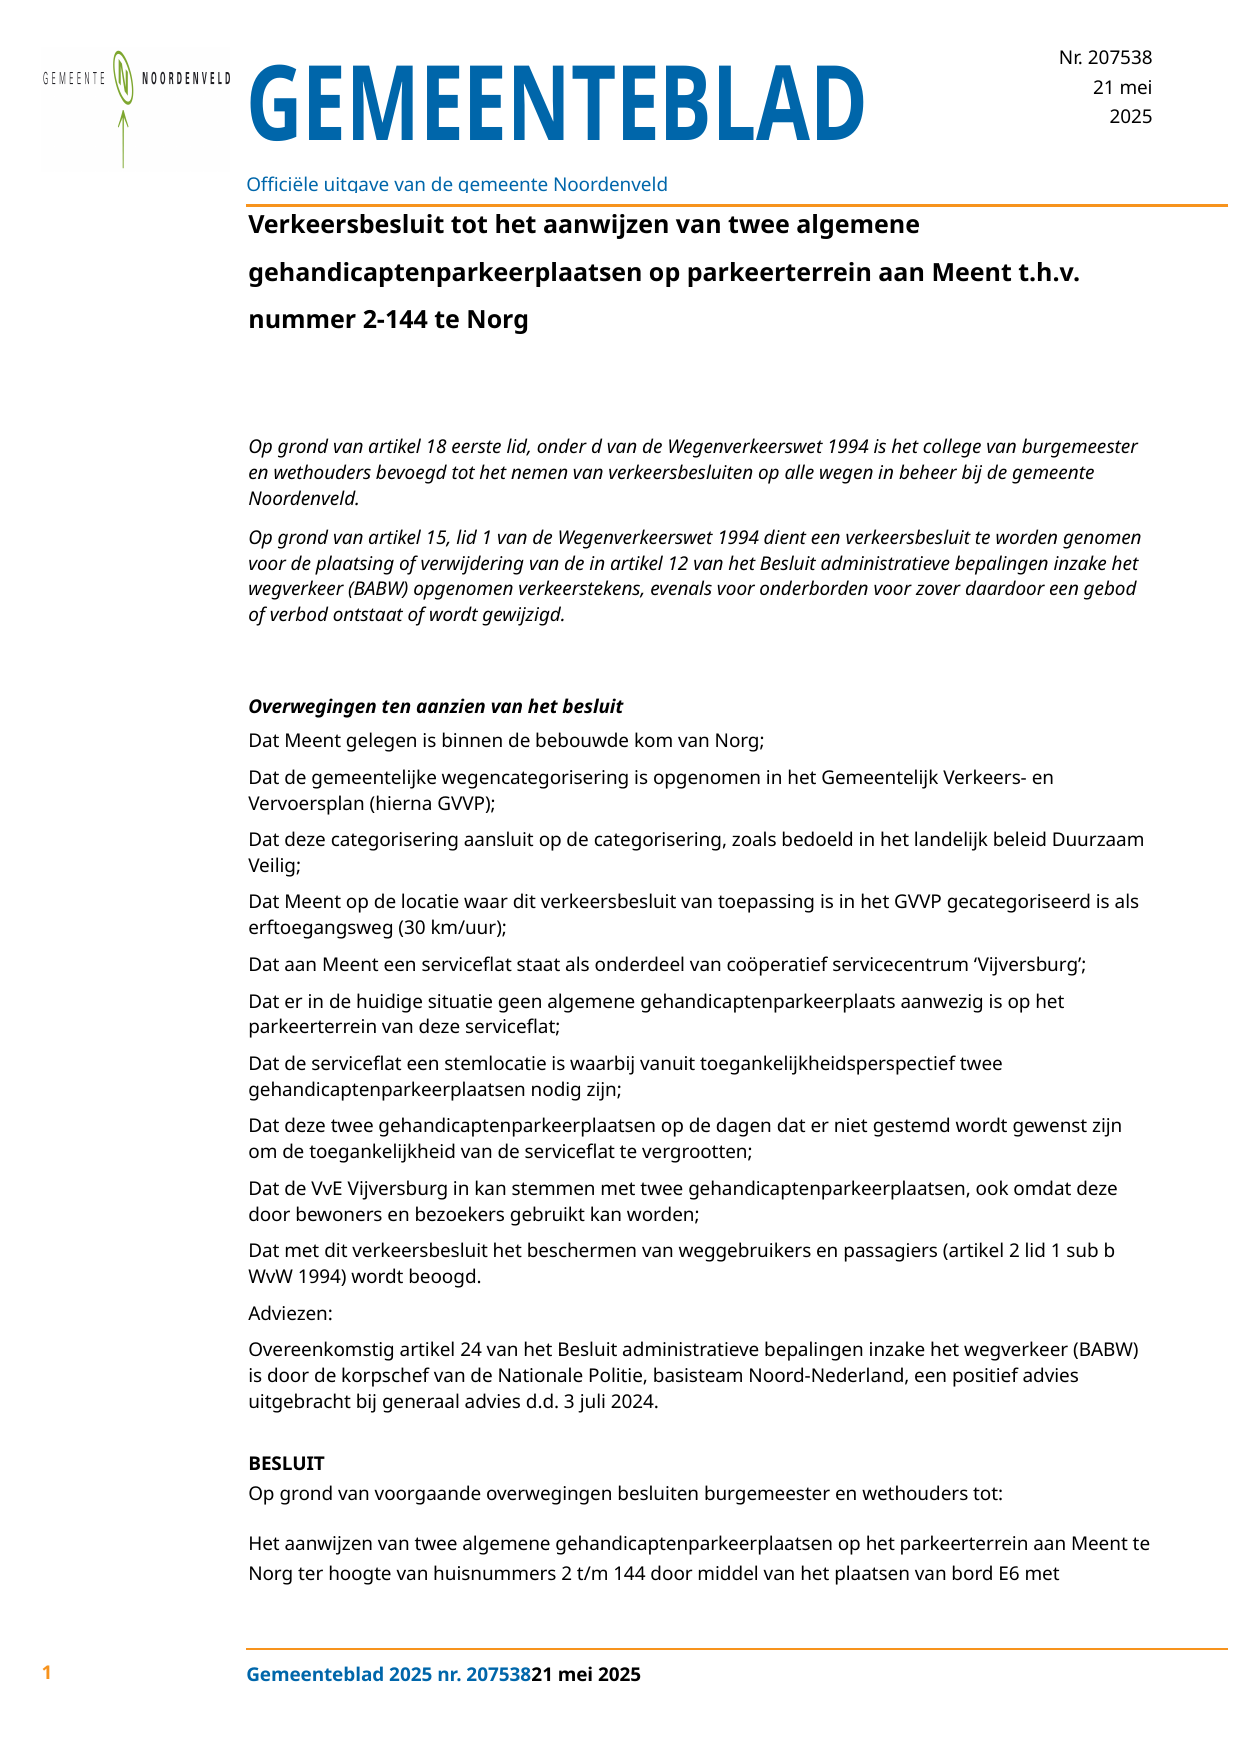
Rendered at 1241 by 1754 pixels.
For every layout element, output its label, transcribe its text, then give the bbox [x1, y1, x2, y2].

text Dat Meent op de locatie waar dit verkeersbesluit van toepassing is in het GVVP gecategoriseerd is als erftoegangsweg (30 km/uur); [248, 889, 1152, 940]
text Overeenkomstig artikel 24 van het Besluit administratieve bepalingen inzake het wegverkeer (BABW) is door de korpschef van de Nationale Politie, basisteam Noord-Nederland, een positief advies uitgebracht bij generaal advies d.d. 3 juli 2024. [248, 1336, 1152, 1414]
text Op grond van artikel 18 eerste lid, onder d van de Wegenverkeerswet 1994 is het college van burgemeester en wethouders bevoegd tot het nemen van verkeersbesluiten op alle wegen in beheer bij de gemeente Noordenveld. [248, 433, 1152, 510]
text Verkeersbesluit tot het aanwijzen van twee algemene gehandicaptenparkeerplaatsen op parkeerterrein aan Meent t.h.v. nummer 2-144 te Norg [248, 207, 1152, 336]
text Dat deze categorisering aansluit op de categorisering, zoals bedoeld in het landelijk beleid Duurzaam Veilig; [248, 826, 1152, 878]
text Adviezen: [248, 1300, 1152, 1326]
text Het aanwijzen van twee algemene gehandicaptenparkeerplaatsen op het parkeerterrein aan Meent te Norg ter hoogte van huisnummers 2 t/m 144 door middel van het plaatsen van bord E6 met [248, 1531, 1152, 1586]
picture [41, 47, 231, 172]
text Dat Meent gelegen is binnen de bebouwde kom van Norg; [248, 727, 1152, 753]
text Op grond van artikel 15, lid 1 van de Wegenverkeerswet 1994 dient een verkeersbesluit te worden genomen voor de plaatsing of verwijdering van de in artikel 12 van het Besluit administratieve bepalingen inzake het wegverkeer (BABW) opgenomen verkeerstekens, evenals voor onderborden voor zover daardoor een gebod of verbod ontstaat of wordt gewijzigd. [248, 524, 1152, 627]
text Dat er in de huidige situatie geen algemene gehandicaptenparkeerplaats aanwezig is op het parkeerterrein van deze serviceflat; [248, 988, 1152, 1039]
text BESLUIT [248, 1451, 1152, 1476]
text Dat de gemeentelijke wegencategorisering is opgenomen in het Gemeentelijk Verkeers- en Vervoersplan (hierna GVVP); [248, 764, 1152, 815]
text Overwegingen ten aanzien van het besluit [248, 693, 1152, 719]
text Dat de serviceflat een stemlocatie is waarbij vanuit toegankelijkheidsperspectief twee gehandicaptenparkeerplaatsen nodig zijn; [248, 1050, 1152, 1102]
text Dat aan Meent een serviceflat staat als onderdeel van coöperatief servicecentrum ‘Vijversburg’; [248, 951, 1152, 977]
text Dat de VvE Vijversburg in kan stemmen met twee gehandicaptenparkeerplaatsen, ook omdat deze door bewoners en bezoekers gebruikt kan worden; [248, 1175, 1152, 1226]
text Op grond van voorgaande overwegingen besluiten burgemeester en wethouders tot: [248, 1480, 1152, 1506]
text Dat met dit verkeersbesluit het beschermen van weggebruikers en passagiers (artikel 2 lid 1 sub b WvW 1994) wordt beoogd. [248, 1237, 1152, 1289]
text Dat deze twee gehandicaptenparkeerplaatsen op de dagen dat er niet gestemd wordt gewenst zijn om de toegankelijkheid van de serviceflat te vergrootten; [248, 1113, 1152, 1164]
